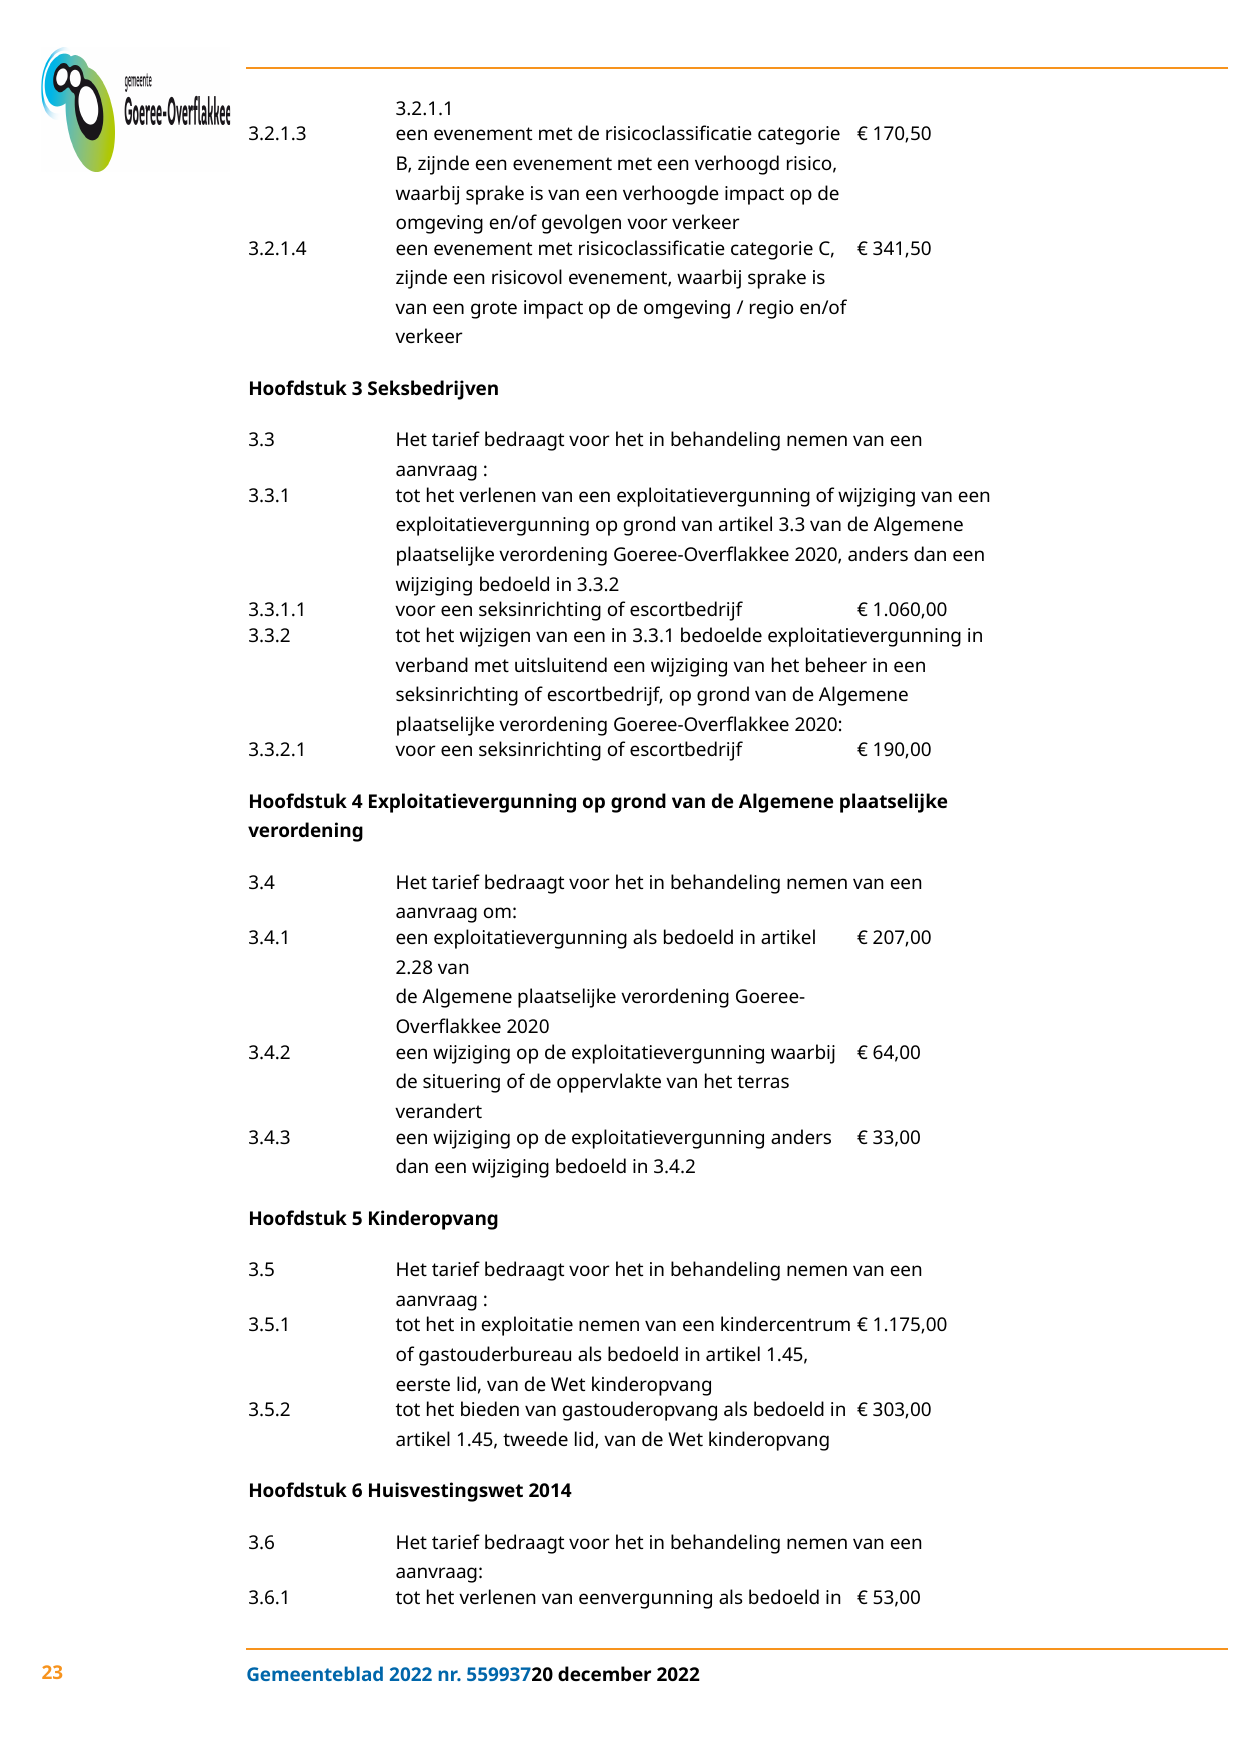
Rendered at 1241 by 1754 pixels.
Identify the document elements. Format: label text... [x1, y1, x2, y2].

table_cell 3.6.1 [248, 1584, 395, 1610]
table_cell € 64,00 [857, 1039, 1004, 1124]
table_cell [1004, 1503, 1152, 1529]
table_cell [248, 763, 1004, 788]
table_cell [1004, 1584, 1152, 1610]
table_cell [1004, 925, 1152, 1039]
table_cell Het tarief bedraagt voor het in behandeling nemen van een aanvraag : [395, 427, 1004, 482]
table_cell € 33,00 [857, 1124, 1004, 1179]
table_cell 3.4.3 [248, 1124, 395, 1179]
table_cell [1004, 1231, 1152, 1256]
table_cell Hoofdstuk 3 Seksbedrijven [248, 375, 1004, 401]
table_cell [1004, 482, 1152, 596]
table_cell [1004, 737, 1152, 762]
table_cell een wijziging op de exploitatievergunning waarbij de situering of de oppervlakte van het terras verandert [395, 1039, 857, 1124]
table_cell tot het verlenen van een exploitatievergunning of wijziging van een exploitatievergunning op grond van artikel 3.3 van de Algemene plaatselijke verordening Goeree-Overflakkee 2020, anders dan een wijziging bedoeld in 3.3.2 [395, 482, 1004, 596]
table_cell tot het wijzigen van een in 3.3.1 bedoelde exploitatievergunning in verband met uitsluitend een wijziging van het beheer in een seksinrichting of escortbedrijf, op grond van de Algemene plaatselijke verordening Goeree-Overflakkee 2020: [395, 622, 1004, 737]
table_cell 3.4 [248, 869, 395, 924]
table_cell [1004, 1205, 1152, 1231]
table_cell [1004, 350, 1152, 375]
table_cell tot het verlenen van eenvergunning als bedoeld in [395, 1584, 857, 1610]
table_cell [248, 1231, 1004, 1256]
table_cell Het tarief bedraagt voor het in behandeling nemen van een aanvraag om: [395, 869, 1004, 924]
table_cell 3.5 [248, 1256, 395, 1312]
table_cell [1004, 763, 1152, 788]
table_cell 3.6 [248, 1529, 395, 1584]
table_cell een evenement met risicoclassificatie categorie C, zijnde een risicovol evenement, waarbij sprake is van een grote impact op de omgeving / regio en/of verkeer [395, 235, 857, 349]
table_cell [1004, 1179, 1152, 1205]
table_cell [1004, 869, 1152, 924]
table_cell [1004, 596, 1152, 622]
table_cell [248, 350, 1004, 375]
table_cell 3.4.1 [248, 925, 395, 1039]
table_cell [1004, 1312, 1152, 1397]
table_cell [1004, 1452, 1152, 1478]
table_cell 3.2.1.1 [395, 95, 857, 121]
table_cell € 1.060,00 [857, 596, 1004, 622]
table_cell 3.2.1.3 [248, 121, 395, 235]
table_cell 3.5.1 [248, 1312, 395, 1397]
table_cell [1004, 788, 1152, 843]
table_cell 3.3 [248, 427, 395, 482]
table_cell [1004, 1478, 1152, 1503]
table_cell [1004, 401, 1152, 427]
table_cell [248, 1503, 395, 1529]
table_cell [248, 95, 395, 121]
table_cell een wijziging op de exploitatievergunning anders dan een wijziging bedoeld in 3.4.2 [395, 1124, 857, 1179]
table_cell Hoofdstuk 5 Kinderopvang [248, 1205, 1004, 1231]
table_cell [1004, 1397, 1152, 1452]
table_cell [1004, 1124, 1152, 1179]
table_cell [1004, 121, 1152, 235]
table_cell een exploitatievergunning als bedoeld in artikel 2.28 van de Algemene plaatselijke verordening Goeree-Overflakkee 2020 [395, 925, 857, 1039]
table_cell een evenement met de risicoclassificatie categorie B, zijnde een evenement met een verhoogd risico, waarbij sprake is van een verhoogde impact op de omgeving en/of gevolgen voor verkeer [395, 121, 857, 235]
table_cell Hoofdstuk 4 Exploitatievergunning op grond van de Algemene plaatselijke verordening [248, 788, 1004, 843]
table_cell € 170,50 [857, 121, 1004, 235]
table_cell [248, 844, 1004, 869]
table_cell Het tarief bedraagt voor het in behandeling nemen van een aanvraag : [395, 1256, 1004, 1312]
table_cell tot het bieden van gastouderopvang als bedoeld in artikel 1.45, tweede lid, van de Wet kinderopvang [395, 1397, 857, 1452]
table_cell [1004, 1529, 1152, 1584]
table_cell Hoofdstuk 6 Huisvestingswet 2014 [248, 1478, 1004, 1503]
table_cell 3.3.2.1 [248, 737, 395, 762]
table_cell € 190,00 [857, 737, 1004, 762]
table_cell [857, 1503, 1004, 1529]
table_cell [248, 1179, 1004, 1205]
table_cell 3.2.1.4 [248, 235, 395, 349]
table_cell € 303,00 [857, 1397, 1004, 1452]
table_cell voor een seksinrichting of escortbedrijf [395, 737, 857, 762]
table_cell [1004, 1039, 1152, 1124]
table_cell [1004, 375, 1152, 401]
table_cell voor een seksinrichting of escortbedrijf [395, 596, 857, 622]
table_cell 3.3.2 [248, 622, 395, 737]
table_cell € 341,50 [857, 235, 1004, 349]
table_cell [1004, 1256, 1152, 1312]
table_cell 3.3.1 [248, 482, 395, 596]
table_cell tot het in exploitatie nemen van een kindercentrum of gastouderbureau als bedoeld in artikel 1.45, eerste lid, van de Wet kinderopvang [395, 1312, 857, 1397]
table_cell Het tarief bedraagt voor het in behandeling nemen van een aanvraag: [395, 1529, 1004, 1584]
picture [41, 47, 231, 172]
table_cell 3.3.1.1 [248, 596, 395, 622]
table_cell 3.4.2 [248, 1039, 395, 1124]
table_cell [1004, 427, 1152, 482]
table_cell [248, 401, 1004, 427]
table_cell [857, 95, 1004, 121]
table_cell [248, 1452, 1004, 1478]
table_cell [1004, 95, 1152, 121]
table_cell [395, 1503, 857, 1529]
table_cell [1004, 235, 1152, 349]
table_cell € 53,00 [857, 1584, 1004, 1610]
table_cell [1004, 622, 1152, 737]
table_cell [1004, 844, 1152, 869]
table_cell 3.5.2 [248, 1397, 395, 1452]
table_cell € 207,00 [857, 925, 1004, 1039]
table_cell € 1.175,00 [857, 1312, 1004, 1397]
